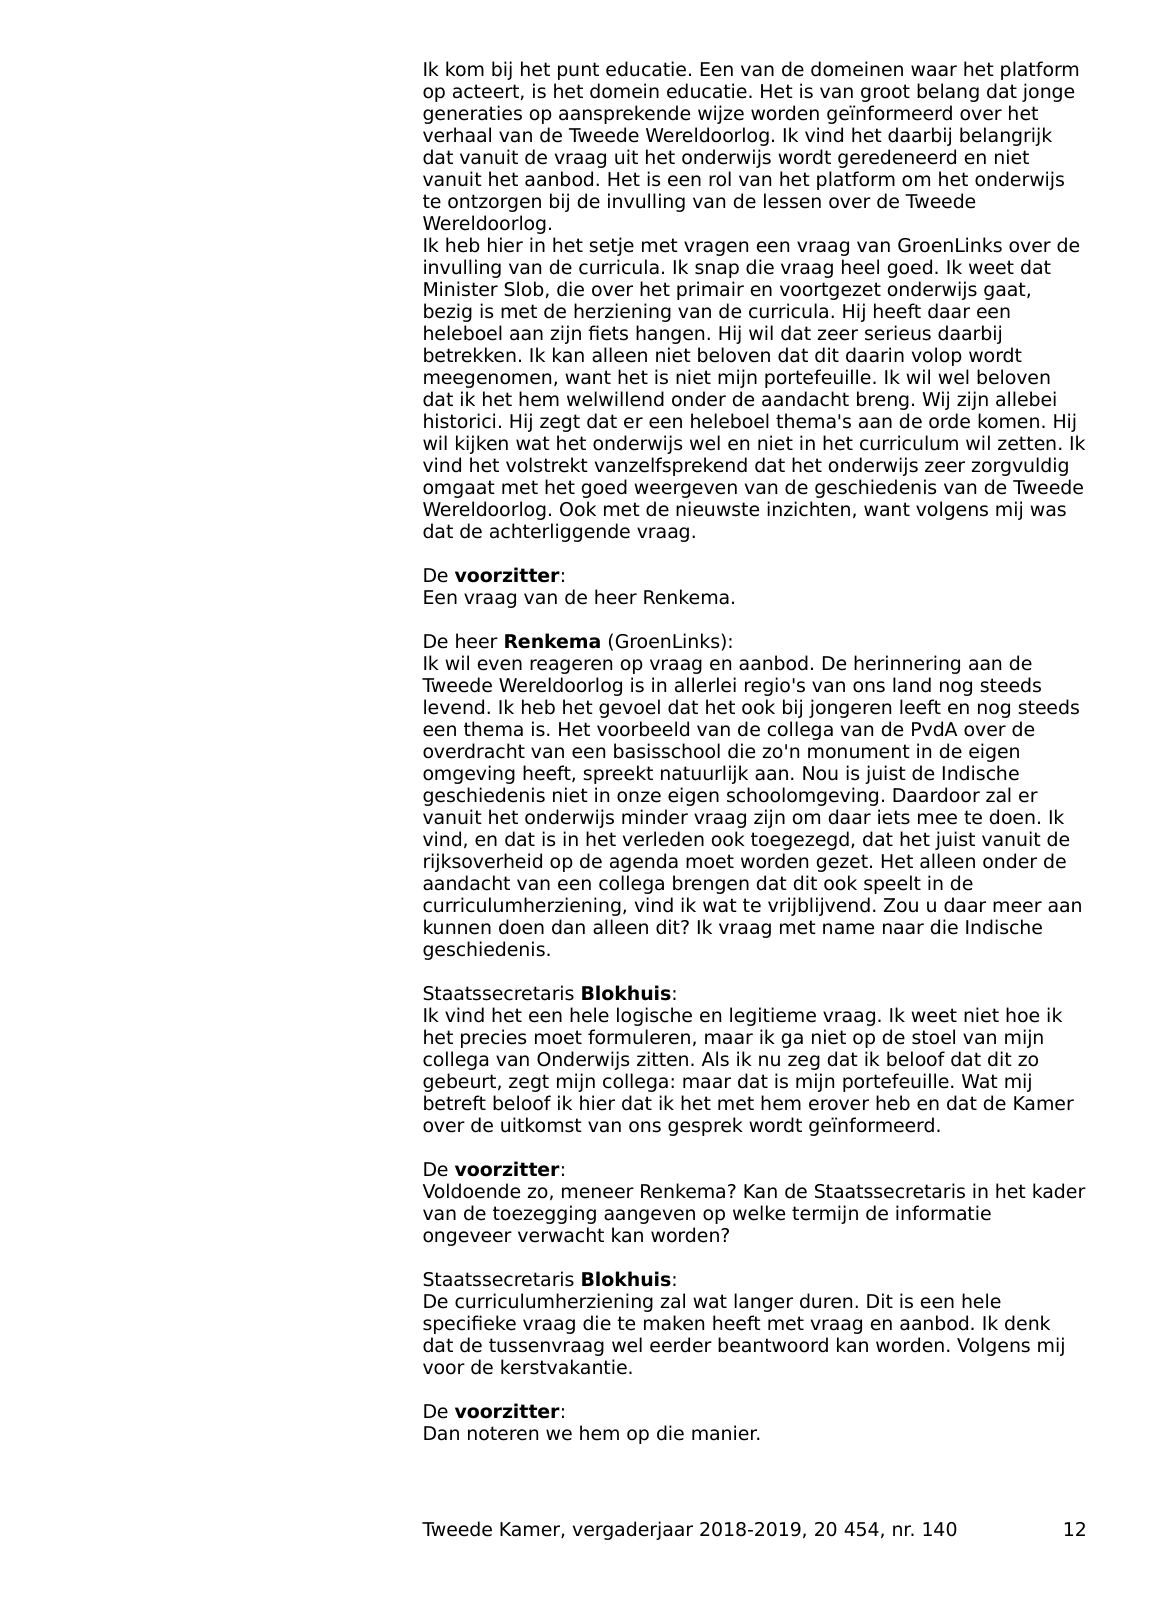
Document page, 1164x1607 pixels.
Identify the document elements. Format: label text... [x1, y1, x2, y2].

text De heer Renkema (GroenLinks): [422, 631, 1087, 653]
text De voorzitter: [422, 1159, 1087, 1181]
text De curriculumherziening zal wat langer duren. Dit is een hele specifieke vraag die te maken heeft met vraag en aanbod. Ik denk dat de tussenvraag wel eerder beantwoord kan worden. Volgens mij voor de kerstvakantie. [422, 1291, 1087, 1379]
text Ik kom bij het punt educatie. Een van de domeinen waar het platform op acteert, is het domein educatie. Het is van groot belang dat jonge generaties op aansprekende wijze worden geïnformeerd over het verhaal van de Tweede Wereldoorlog. Ik vind het daarbij belangrijk dat vanuit de vraag uit het onderwijs wordt geredeneerd en niet vanuit het aanbod. Het is een rol van het platform om het onderwijs te ontzorgen bij de invulling van de lessen over de Tweede Wereldoorlog. [422, 59, 1087, 235]
text Ik wil even reageren op vraag en aanbod. De herinnering aan de Tweede Wereldoorlog is in allerlei regio's van ons land nog steeds levend. Ik heb het gevoel dat het ook bij jongeren leeft en nog steeds een thema is. Het voorbeeld van de collega van de PvdA over de overdracht van een basisschool die zo'n monument in de eigen omgeving heeft, spreekt natuurlijk aan. Nou is juist de Indische geschiedenis niet in onze eigen schoolomgeving. Daardoor zal er vanuit het onderwijs minder vraag zijn om daar iets mee te doen. Ik vind, en dat is in het verleden ook toegezegd, dat het juist vanuit de rijksoverheid op de agenda moet worden gezet. Het alleen onder de aandacht van een collega brengen dat dit ook speelt in de curriculumherziening, vind ik wat te vrijblijvend. Zou u daar meer aan kunnen doen dan alleen dit? Ik vraag met name naar die Indische geschiedenis. [422, 653, 1087, 961]
text Een vraag van de heer Renkema. [422, 587, 1087, 609]
text De voorzitter: [422, 1401, 1087, 1423]
text Staatssecretaris Blokhuis: [422, 1269, 1087, 1291]
text Ik vind het een hele logische en legitieme vraag. Ik weet niet hoe ik het precies moet formuleren, maar ik ga niet op de stoel van mijn collega van Onderwijs zitten. Als ik nu zeg dat ik beloof dat dit zo gebeurt, zegt mijn collega: maar dat is mijn portefeuille. Wat mij betreft beloof ik hier dat ik het met hem erover heb en dat de Kamer over de uitkomst van ons gesprek wordt geïnformeerd. [422, 1005, 1087, 1137]
text Ik heb hier in het setje met vragen een vraag van GroenLinks over de invulling van de curricula. Ik snap die vraag heel goed. Ik weet dat Minister Slob, die over het primair en voortgezet onderwijs gaat, bezig is met de herziening van de curricula. Hij heeft daar een heleboel aan zijn fiets hangen. Hij wil dat zeer serieus daarbij betrekken. Ik kan alleen niet beloven dat dit daarin volop wordt meegenomen, want het is niet mijn portefeuille. Ik wil wel beloven dat ik het hem welwillend onder de aandacht breng. Wij zijn allebei historici. Hij zegt dat er een heleboel thema's aan de orde komen. Hij wil kijken wat het onderwijs wel en niet in het curriculum wil zetten. Ik vind het volstrekt vanzelfsprekend dat het onderwijs zeer zorgvuldig omgaat met het goed weergeven van de geschiedenis van de Tweede Wereldoorlog. Ook met de nieuwste inzichten, want volgens mij was dat de achterliggende vraag. [422, 235, 1087, 543]
text Staatssecretaris Blokhuis: [422, 983, 1087, 1005]
text Dan noteren we hem op die manier. [422, 1423, 1087, 1445]
text Voldoende zo, meneer Renkema? Kan de Staatssecretaris in het kader van de toezegging aangeven op welke termijn de informatie ongeveer verwacht kan worden? [422, 1181, 1087, 1247]
text De voorzitter: [422, 565, 1087, 587]
